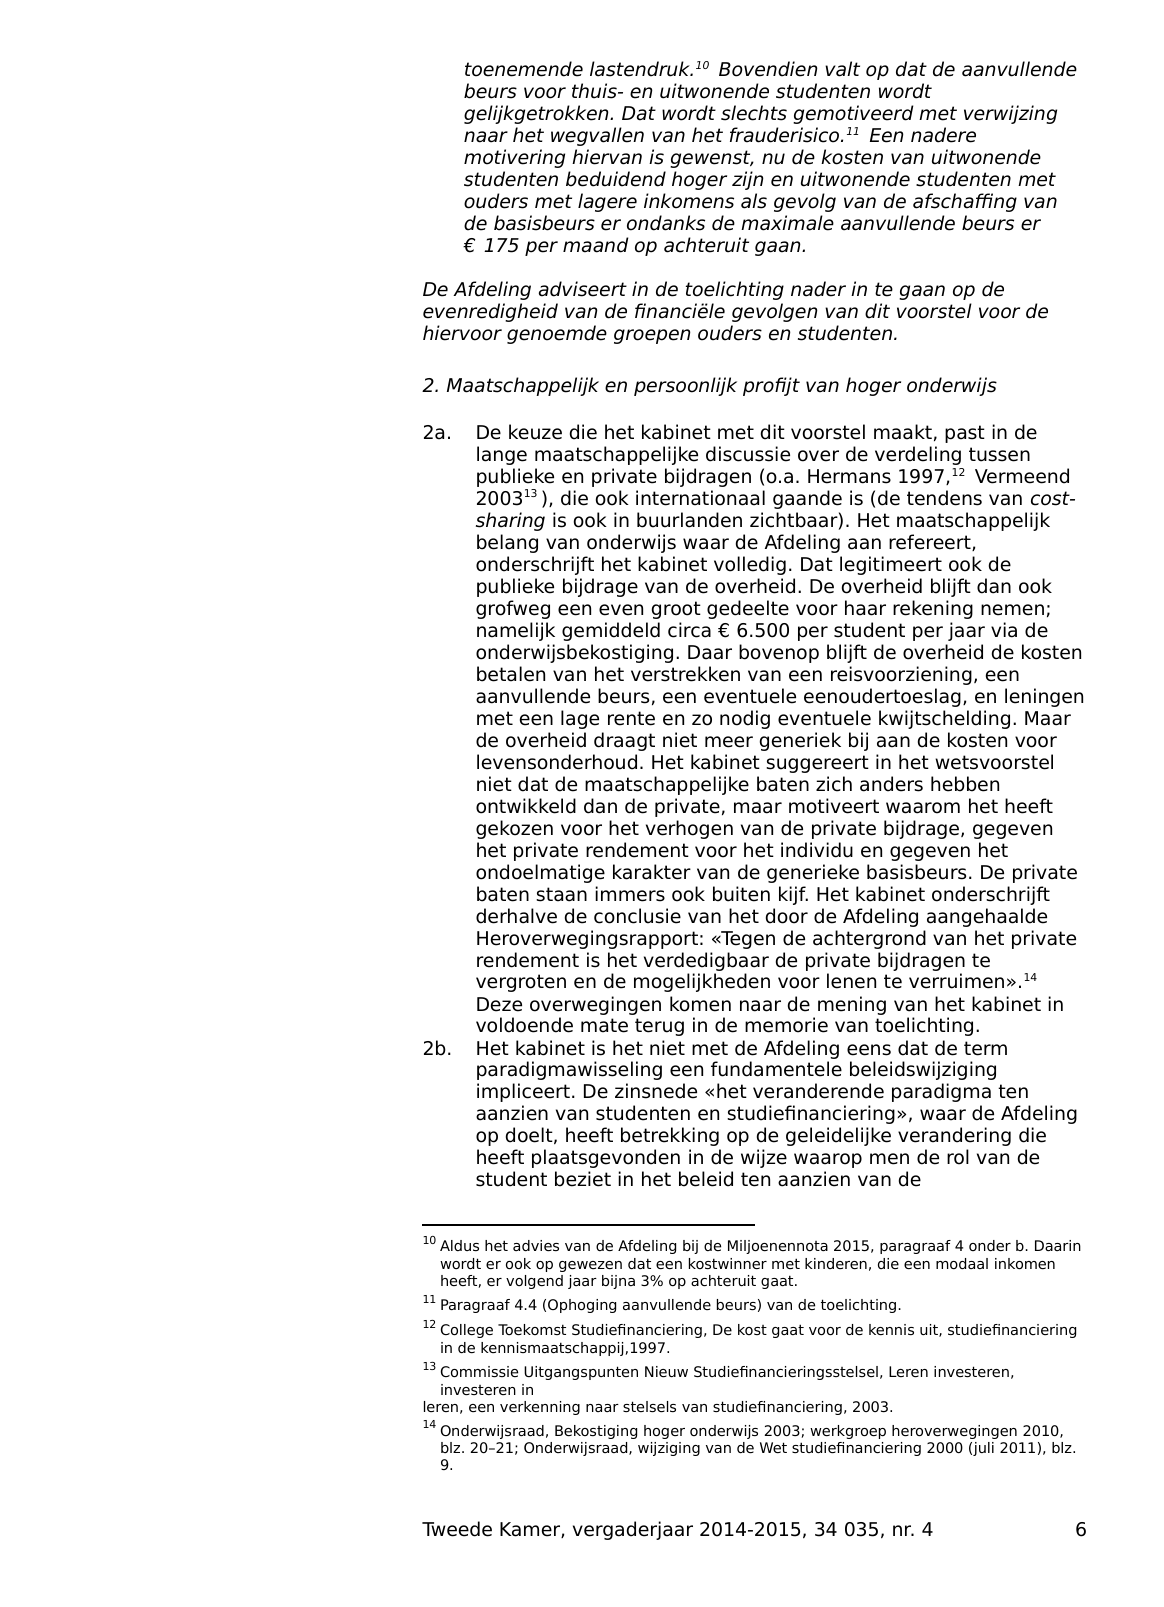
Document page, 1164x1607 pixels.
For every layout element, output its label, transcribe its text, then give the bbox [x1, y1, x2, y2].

text De Afdeling adviseert in de toelichting nader in te gaan op de evenredigheid van de financiële gevolgen van dit voorstel voor de hiervoor genoemde groepen ouders en studenten. [422, 279, 1087, 345]
text toenemende lastendruk. Bovendien valt op dat de aanvullende beurs voor thuis- en uitwonende studenten wordt gelijkgetrokken. Dat wordt slechts gemotiveerd met verwijzing naar het wegvallen van het frauderisico. Een nadere motivering hiervan is gewenst, nu de kosten van uitwonende studenten beduidend hoger zijn en uitwonende studenten met ouders met lagere inkomens als gevolg van de afschaffing van de basisbeurs er ondanks de maximale aanvullende beurs er € 175 per maand op achteruit gaan. [422, 59, 1087, 257]
text leren, een verkenning naar stelsels van studiefinanciering, 2003. [422, 1399, 1087, 1416]
text 2b. Het kabinet is het niet met de Afdeling eens dat de term paradigmawisseling een fundamentele beleidswijziging impliceert. De zinsnede «het veranderende paradigma ten aanzien van studenten en studiefinanciering», waar de Afdeling op doelt, heeft betrekking op de geleidelijke verandering die heeft plaatsgevonden in de wijze waarop men de rol van de student beziet in het beleid ten aanzien van de [422, 1037, 1087, 1191]
text 2a. De keuze die het kabinet met dit voorstel maakt, past in de lange maatschappelijke discussie over de verdeling tussen publieke en private bijdragen (o.a. Hermans 1997, Vermeend 2003), die ook internationaal gaande is (de tendens van cost-sharing is ook in buurlanden zichtbaar). Het maatschappelijk belang van onderwijs waar de Afdeling aan refereert, onderschrijft het kabinet volledig. Dat legitimeert ook de publieke bijdrage van de overheid. De overheid blijft dan ook grofweg een even groot gedeelte voor haar rekening nemen; namelijk gemiddeld circa € 6.500 per student per jaar via de onderwijsbekostiging. Daar bovenop blijft de overheid de kosten betalen van het verstrekken van een reisvoorziening, een aanvullende beurs, een eventuele eenoudertoeslag, en leningen met een lage rente en zo nodig eventuele kwijtschelding. Maar de overheid draagt niet meer generiek bij aan de kosten voor levensonderhoud. Het kabinet suggereert in het wetsvoorstel niet dat de maatschappelijke baten zich anders hebben ontwikkeld dan de private, maar motiveert waarom het heeft gekozen voor het verhogen van de private bijdrage, gegeven het private rendement voor het individu en gegeven het ondoelmatige karakter van de generieke basisbeurs. De private baten staan immers ook buiten kijf. Het kabinet onderschrijft derhalve de conclusie van het door de Afdeling aangehaalde Heroverwegingsrapport: «Tegen de achtergrond van het private rendement is het verdedigbaar de private bijdragen te vergroten en de mogelijkheden voor lenen te verruimen». Deze overwegingen komen naar de mening van het kabinet in voldoende mate terug in de memorie van toelichting. [422, 422, 1087, 1037]
text Paragraaf 4.4 (Ophoging aanvullende beurs) van de toelichting. [422, 1293, 1087, 1315]
text Aldus het advies van de Afdeling bij de Miljoenennota 2015, paragraaf 4 onder b. Daarin wordt er ook op gewezen dat een kostwinner met kinderen, die een modaal inkomen heeft, er volgend jaar bijna 3% op achteruit gaat. [422, 1234, 1087, 1290]
text Commissie Uitgangspunten Nieuw Studiefinancieringsstelsel, Leren investeren, investeren in [422, 1360, 1087, 1399]
subtitle 2. Maatschappelijk en persoonlijk profijt van hoger onderwijs [422, 375, 1087, 397]
text Onderwijsraad, Bekostiging hoger onderwijs 2003; werkgroep heroverwegingen 2010, blz. 20–21; Onderwijsraad, wijziging van de Wet studiefinanciering 2000 (juli 2011), blz. 9. [422, 1418, 1087, 1474]
text College Toekomst Studiefinanciering, De kost gaat voor de kennis uit, studiefinanciering in de kennismaatschappij,1997. [422, 1318, 1087, 1357]
